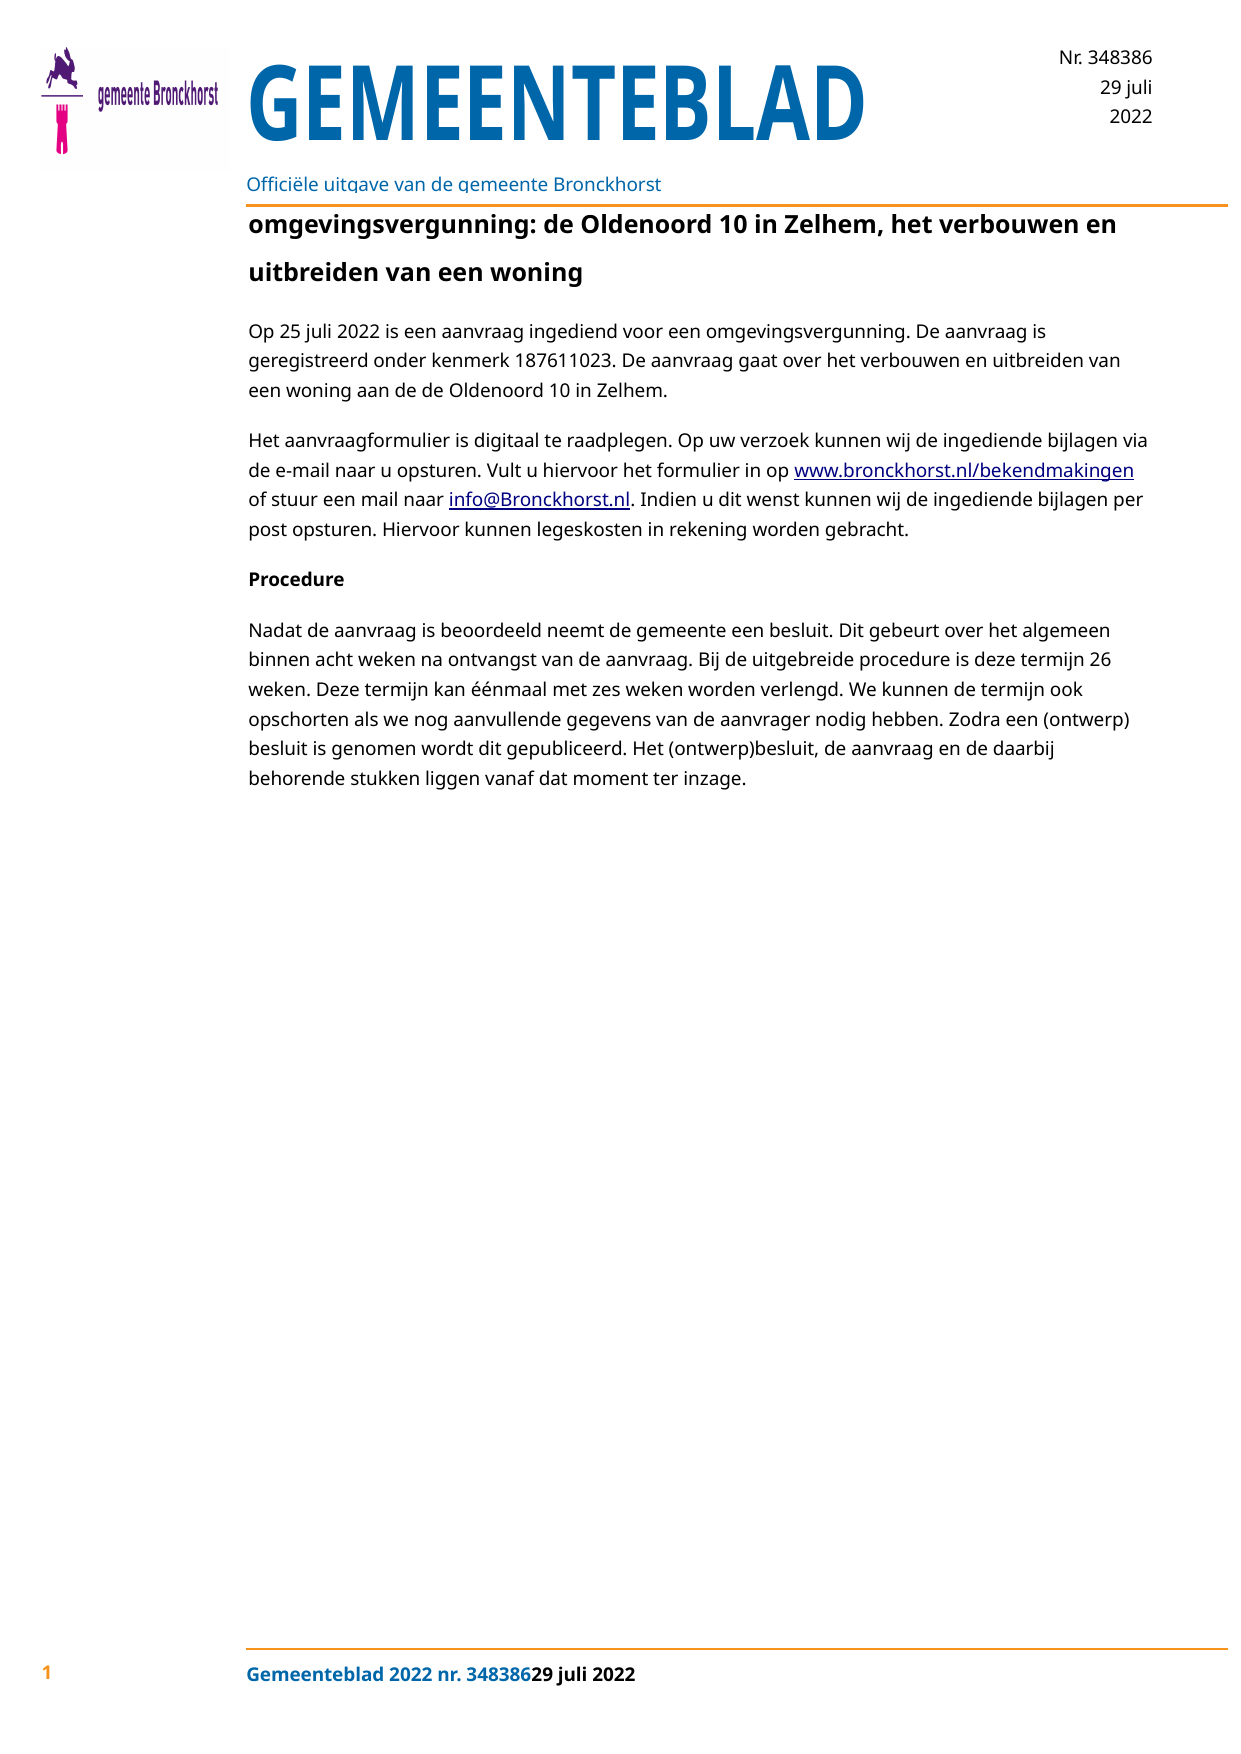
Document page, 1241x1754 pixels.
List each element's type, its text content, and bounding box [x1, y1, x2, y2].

text Op 25 juli 2022 is een aanvraag ingediend voor een omgevingsvergunning. De aanvraag is geregistreerd onder kenmerk 187611023. De aanvraag gaat over het verbouwen en uitbreiden van een woning aan de de Oldenoord 10 in Zelhem. [248, 318, 1152, 403]
text Procedure [248, 567, 1152, 592]
text Het aanvraagformulier is digitaal te raadplegen. Op uw verzoek kunnen wij de ingediende bijlagen via de e-mail naar u opsturen. Vult u hiervoor het formulier in op www.bronckhorst.nl/bekendmakingen of stuur een mail naar info@Bronckhorst.nl. Indien u dit wenst kunnen wij de ingediende bijlagen per post opsturen. Hiervoor kunnen legeskosten in rekening worden gebracht. [248, 427, 1152, 542]
text Nadat de aanvraag is beoordeeld neemt de gemeente een besluit. Dit gebeurt over het algemeen binnen acht weken na ontvangst van de aanvraag. Bij de uitgebreide procedure is deze termijn 26 weken. Deze termijn kan éénmaal met zes weken worden verlengd. We kunnen de termijn ook opschorten als we nog aanvullende gegevens van de aanvrager nodig hebben. Zodra een (ontwerp) besluit is genomen wordt dit gepubliceerd. Het (ontwerp)besluit, de aanvraag en de daarbij behorende stukken liggen vanaf dat moment ter inzage. [248, 617, 1152, 791]
picture [41, 47, 231, 172]
text omgevingsvergunning: de Oldenoord 10 in Zelhem, het verbouwen en uitbreiden van een woning [248, 207, 1152, 288]
